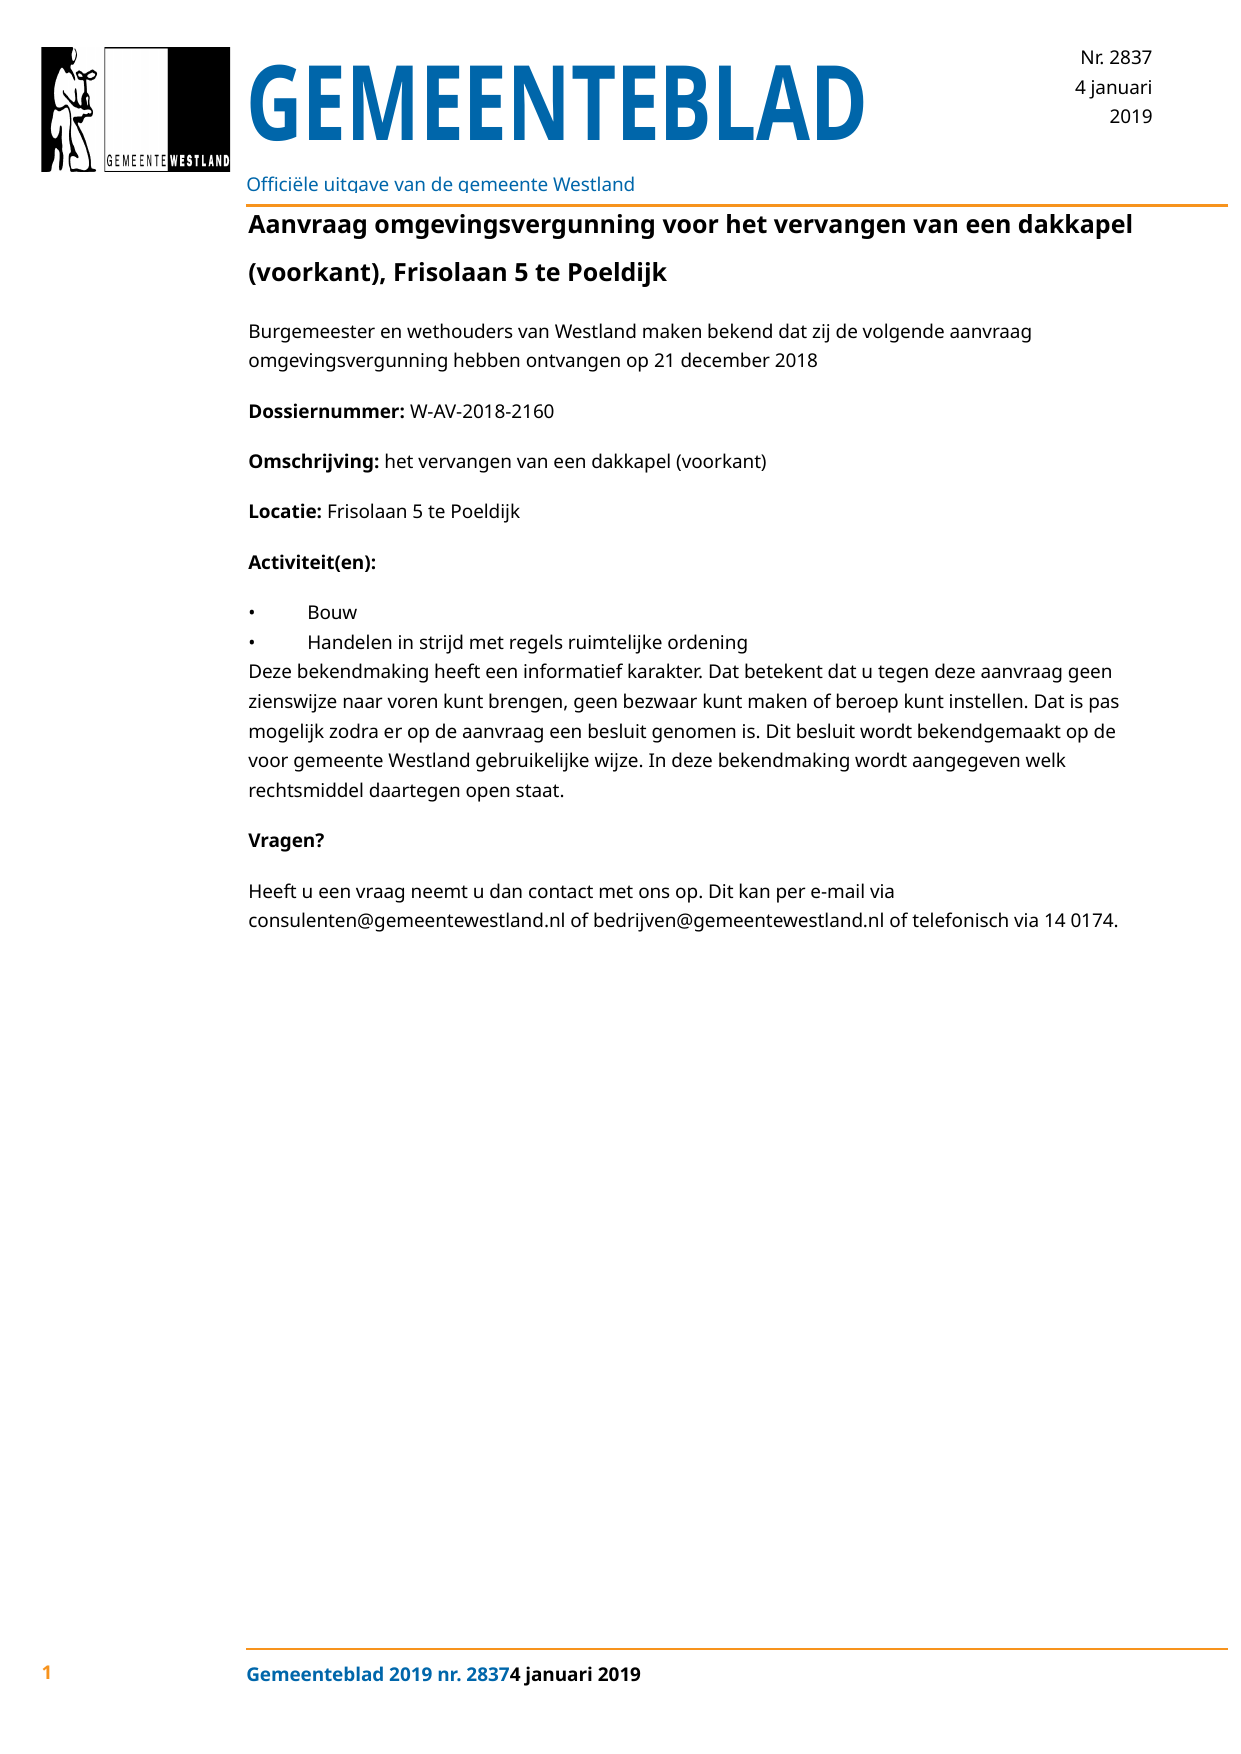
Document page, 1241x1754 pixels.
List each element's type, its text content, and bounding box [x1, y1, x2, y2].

text Deze bekendmaking heeft een informatief karakter. Dat betekent dat u tegen deze aanvraag geen zienswijze naar voren kunt brengen, geen bezwaar kunt maken of beroep kunt instellen. Dat is pas mogelijk zodra er op de aanvraag een besluit genomen is. Dit besluit wordt bekendgemaakt op de voor gemeente Westland gebruikelijke wijze. In deze bekendmaking wordt aangegeven welk rechtsmiddel daartegen open staat. [248, 659, 1152, 803]
text Activiteit(en): [248, 549, 1152, 575]
list Handelen in strijd met regels ruimtelijke ordening [248, 629, 1152, 655]
text Aanvraag omgevingsvergunning voor het vervangen van een dakkapel (voorkant), Frisolaan 5 te Poeldijk [248, 207, 1152, 288]
text Omschrijving: het vervangen van een dakkapel (voorkant) [248, 448, 1152, 474]
text Burgemeester en wethouders van Westland maken bekend dat zij de volgende aanvraag omgevingsvergunning hebben ontvangen op 21 december 2018 [248, 318, 1152, 373]
text Vragen? [248, 827, 1152, 853]
picture [41, 47, 231, 172]
list Bouw [248, 599, 1152, 625]
text Dossiernummer: W-AV-2018-2160 [248, 398, 1152, 424]
text Heeft u een vraag neemt u dan contact met ons op. Dit kan per e-mail via consulenten@gemeentewestland.nl of bedrijven@gemeentewestland.nl of telefonisch via 14 0174. [248, 878, 1152, 933]
text Locatie: Frisolaan 5 te Poeldijk [248, 499, 1152, 524]
